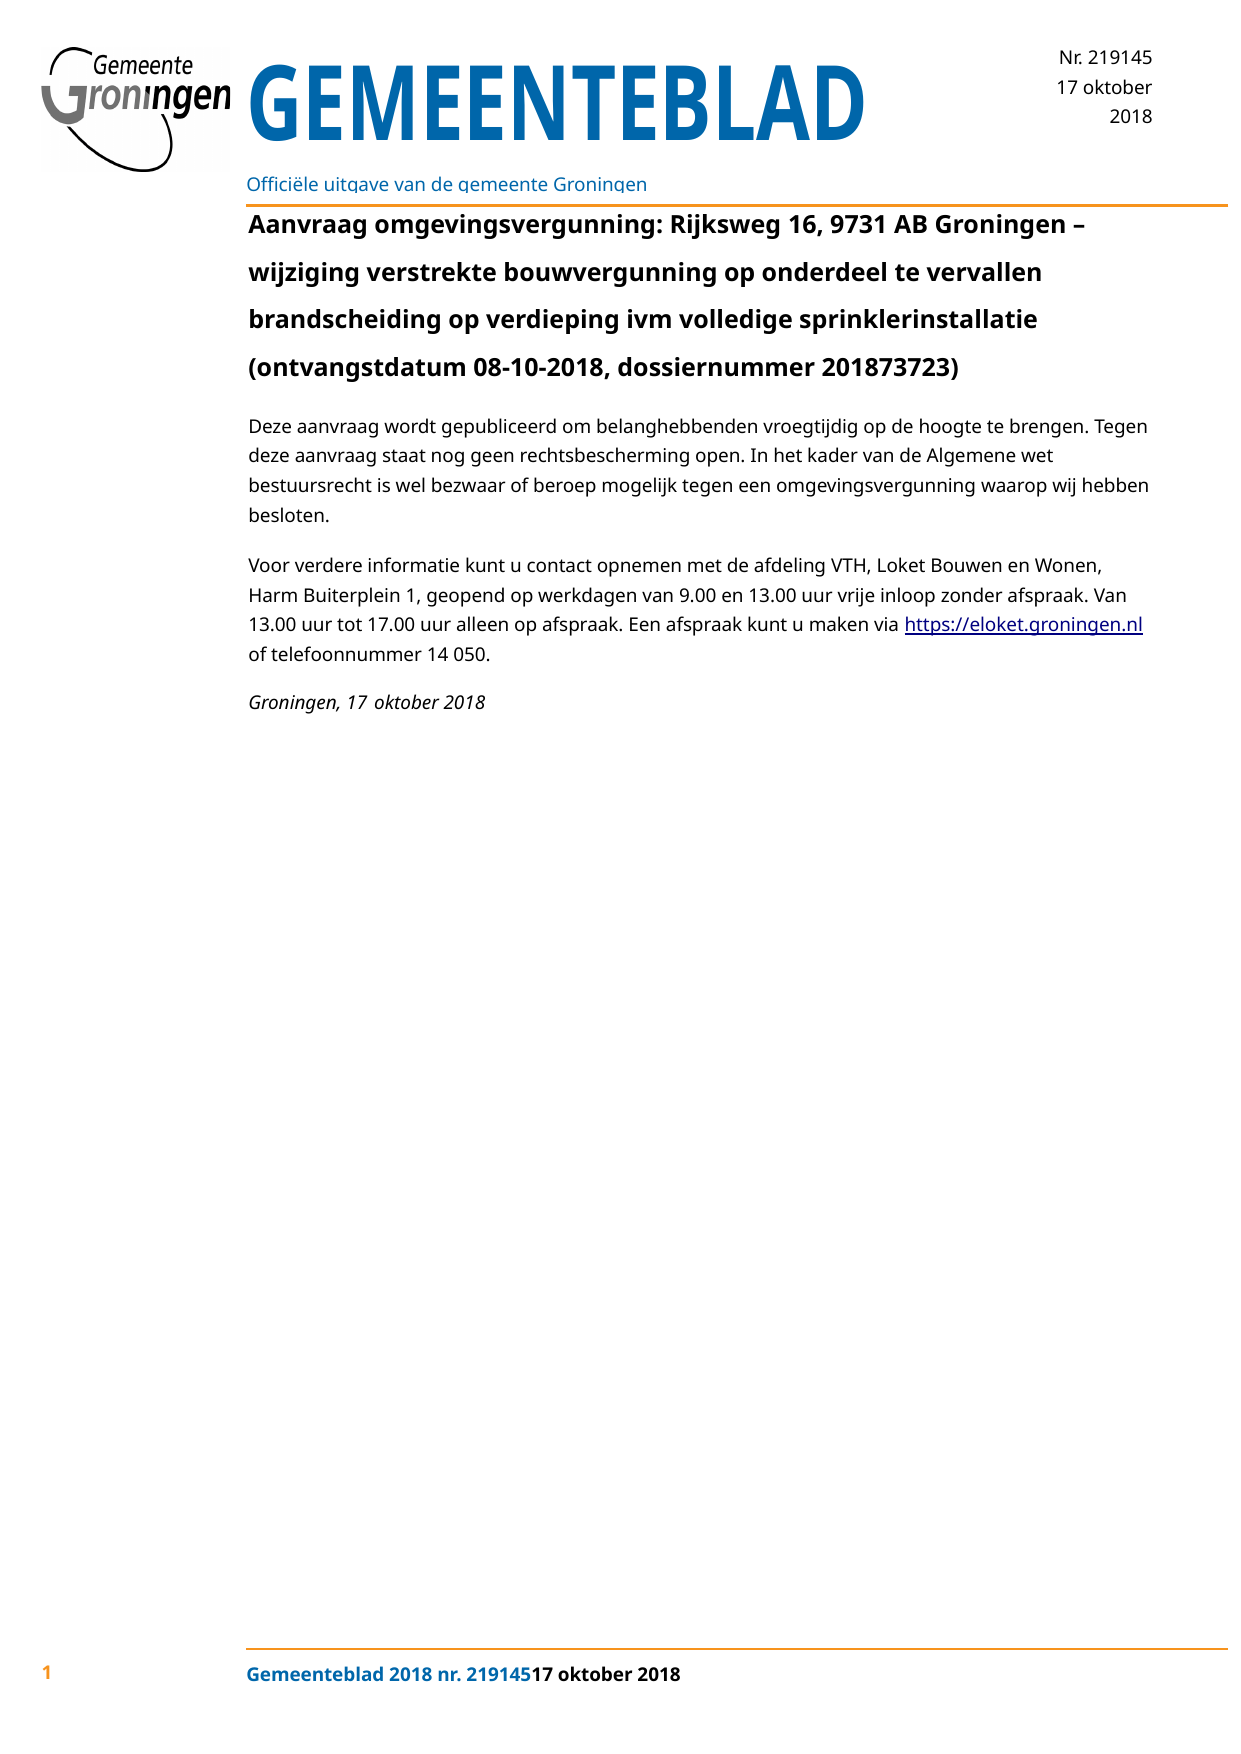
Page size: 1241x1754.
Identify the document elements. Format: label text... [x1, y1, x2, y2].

text Aanvraag omgevingsvergunning: Rijksweg 16, 9731 AB Groningen – wijziging verstrekte bouwvergunning op onderdeel te vervallen brandscheiding op verdieping ivm volledige sprinklerinstallatie (ontvangstdatum 08-10-2018, dossiernummer 201873723) [248, 207, 1152, 384]
text Groningen, 17 oktober 2018 [248, 689, 1152, 714]
text Voor verdere informatie kunt u contact opnemen met de afdeling VTH, Loket Bouwen en Wonen, Harm Buiterplein 1, geopend op werkdagen van 9.00 en 13.00 uur vrije inloop zonder afspraak. Van 13.00 uur tot 17.00 uur alleen op afspraak. Een afspraak kunt u maken via https://eloket.groningen.nl of telefoonnummer 14 050. [248, 552, 1152, 667]
text Deze aanvraag wordt gepubliceerd om belanghebbenden vroegtijdig op de hoogte te brengen. Tegen deze aanvraag staat nog geen rechtsbescherming open. In het kader van de Algemene wet bestuursrecht is wel bezwaar of beroep mogelijk tegen een omgevingsvergunning waarop wij hebben besloten. [248, 413, 1152, 528]
picture [41, 47, 231, 172]
